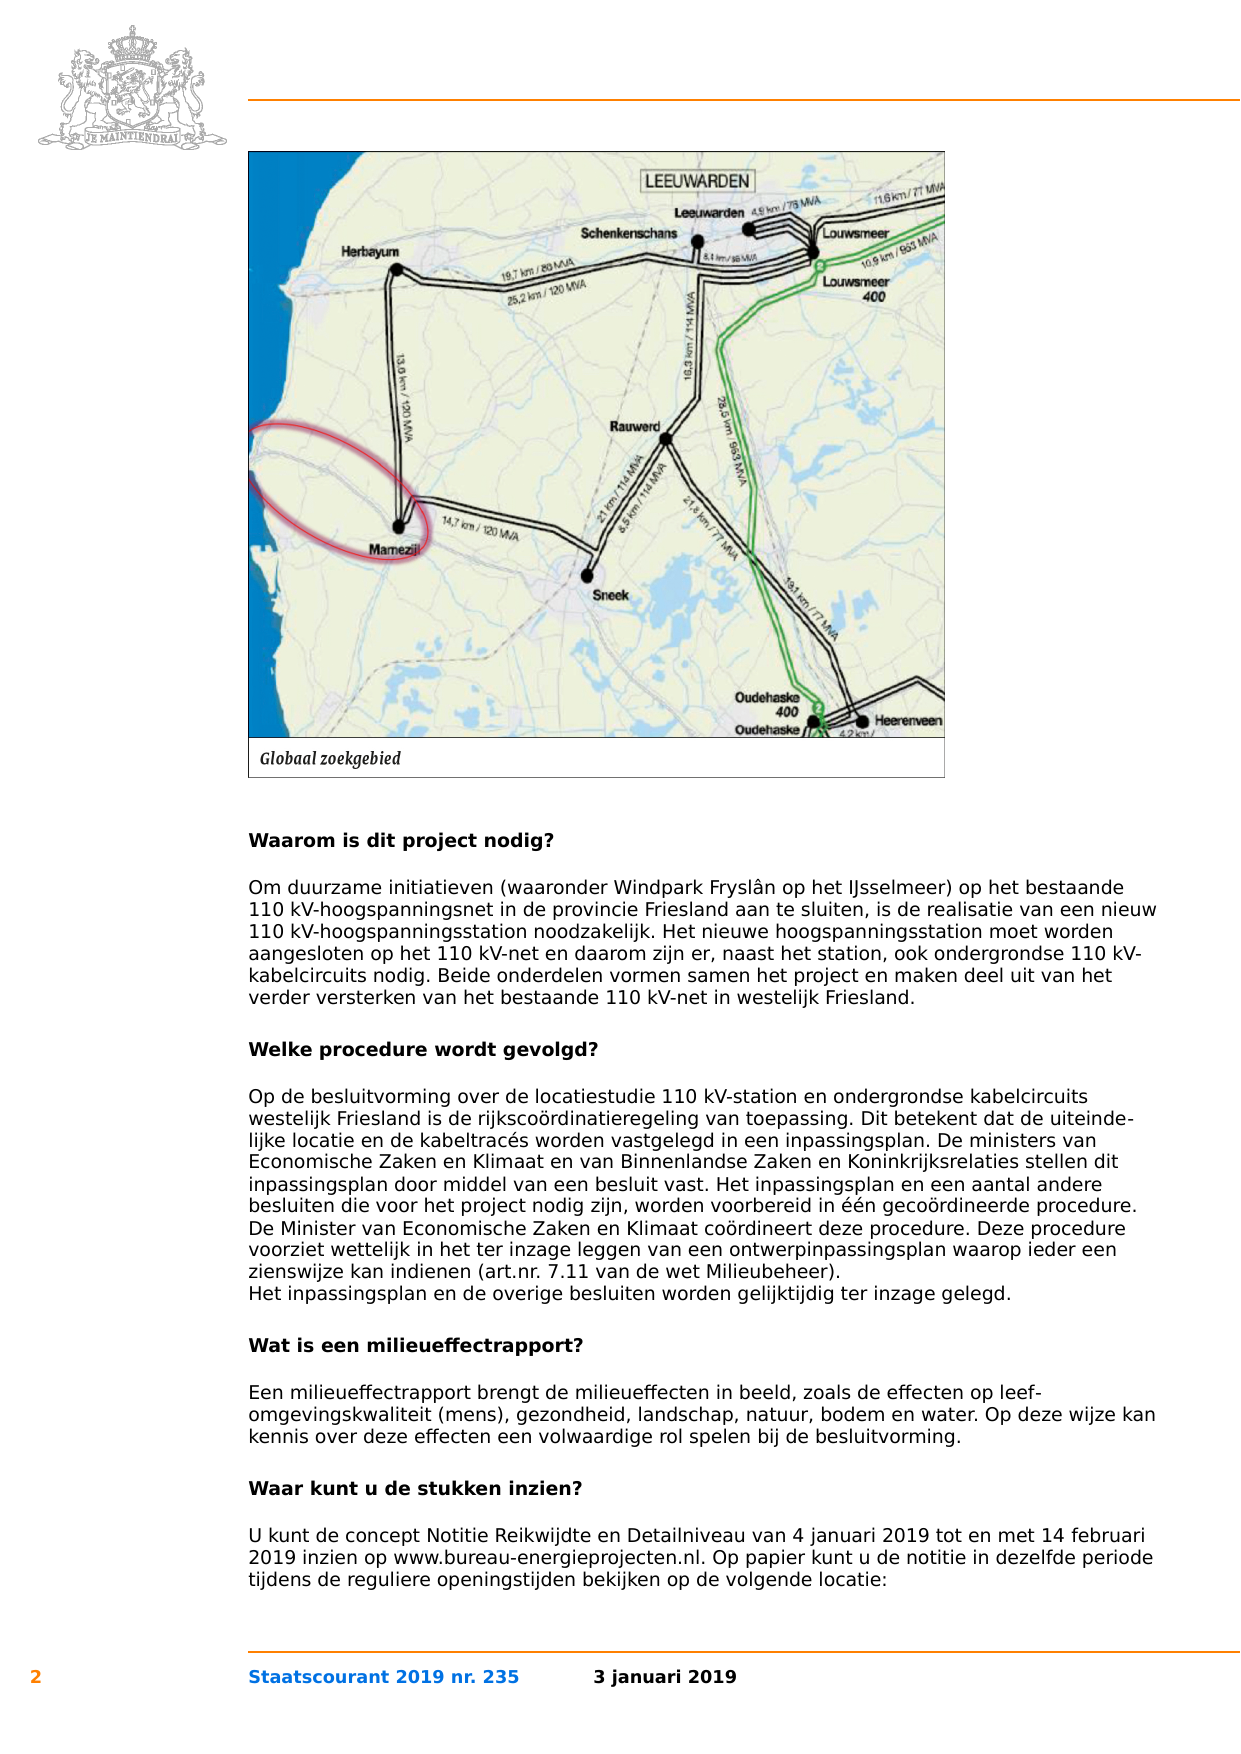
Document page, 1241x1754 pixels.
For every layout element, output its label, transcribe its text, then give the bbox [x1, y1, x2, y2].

text Op de besluitvorming over de locatiestudie 110 kV-station en ondergrondse kabelcircuits westelijk Friesland is de rijkscoördinatieregeling van toepassing. Dit betekent dat de uiteinde­lijke locatie en de kabeltracés worden vastgelegd in een inpassingsplan. De ministers van Economische Zaken en Klimaat en van Binnenlandse Zaken en Koninkrijksrelaties stellen dit inpassingsplan door middel van een besluit vast. Het inpassingsplan en een aantal andere besluiten die voor het project nodig zijn, worden voorbereid in één gecoördineerde procedure. De Minister van Economische Zaken en Klimaat coördineert deze procedure. Deze procedure voorziet wettelijk in het ter inzage leggen van een ontwerpinpassingsplan waarop ieder een zienswijze kan indienen (art.nr. 7.11 van de wet Milieubeheer). [248, 1086, 1163, 1283]
text Het inpassingsplan en de overige besluiten worden gelijktijdig ter inzage gelegd. [248, 1283, 1163, 1305]
text U kunt de concept Notitie Reikwijdte en Detailniveau van 4 januari 2019 tot en met 14 februari 2019 inzien op www.bureau-energieprojecten.nl. Op papier kunt u de notitie in dezelfde periode tijdens de reguliere openingstijden bekijken op de volgende locatie: [248, 1525, 1163, 1591]
subtitle Waar kunt u de stukken inzien? [248, 1478, 1163, 1500]
text Om duurzame initiatieven (waaronder Windpark Fryslân op het IJsselmeer) op het bestaande 110 kV-hoogspanningsnet in de provincie Friesland aan te sluiten, is de realisatie van een nieuw 110 kV-hoogspanningsstation noodzakelijk. Het nieuwe hoogspanningsstation moet worden aangesloten op het 110 kV-net en daarom zijn er, naast het station, ook ondergrondse 110 kV-kabelcircuits nodig. Beide onderdelen vormen samen het project en maken deel uit van het verder versterken van het bestaande 110 kV-net in westelijk Friesland. [248, 877, 1163, 1008]
picture [248, 151, 945, 778]
subtitle Waarom is dit project nodig? [248, 830, 1163, 852]
picture [38, 25, 227, 150]
subtitle Welke procedure wordt gevolgd? [248, 1038, 1163, 1061]
subtitle Wat is een milieueffectrapport? [248, 1335, 1163, 1357]
text Een milieueffectrapport brengt de milieueffecten in beeld, zoals de effecten op leef­omgevingskwaliteit (mens), gezondheid, landschap, natuur, bodem en water. Op deze wijze kan kennis over deze effecten een volwaardige rol spelen bij de besluitvorming. [248, 1382, 1163, 1448]
